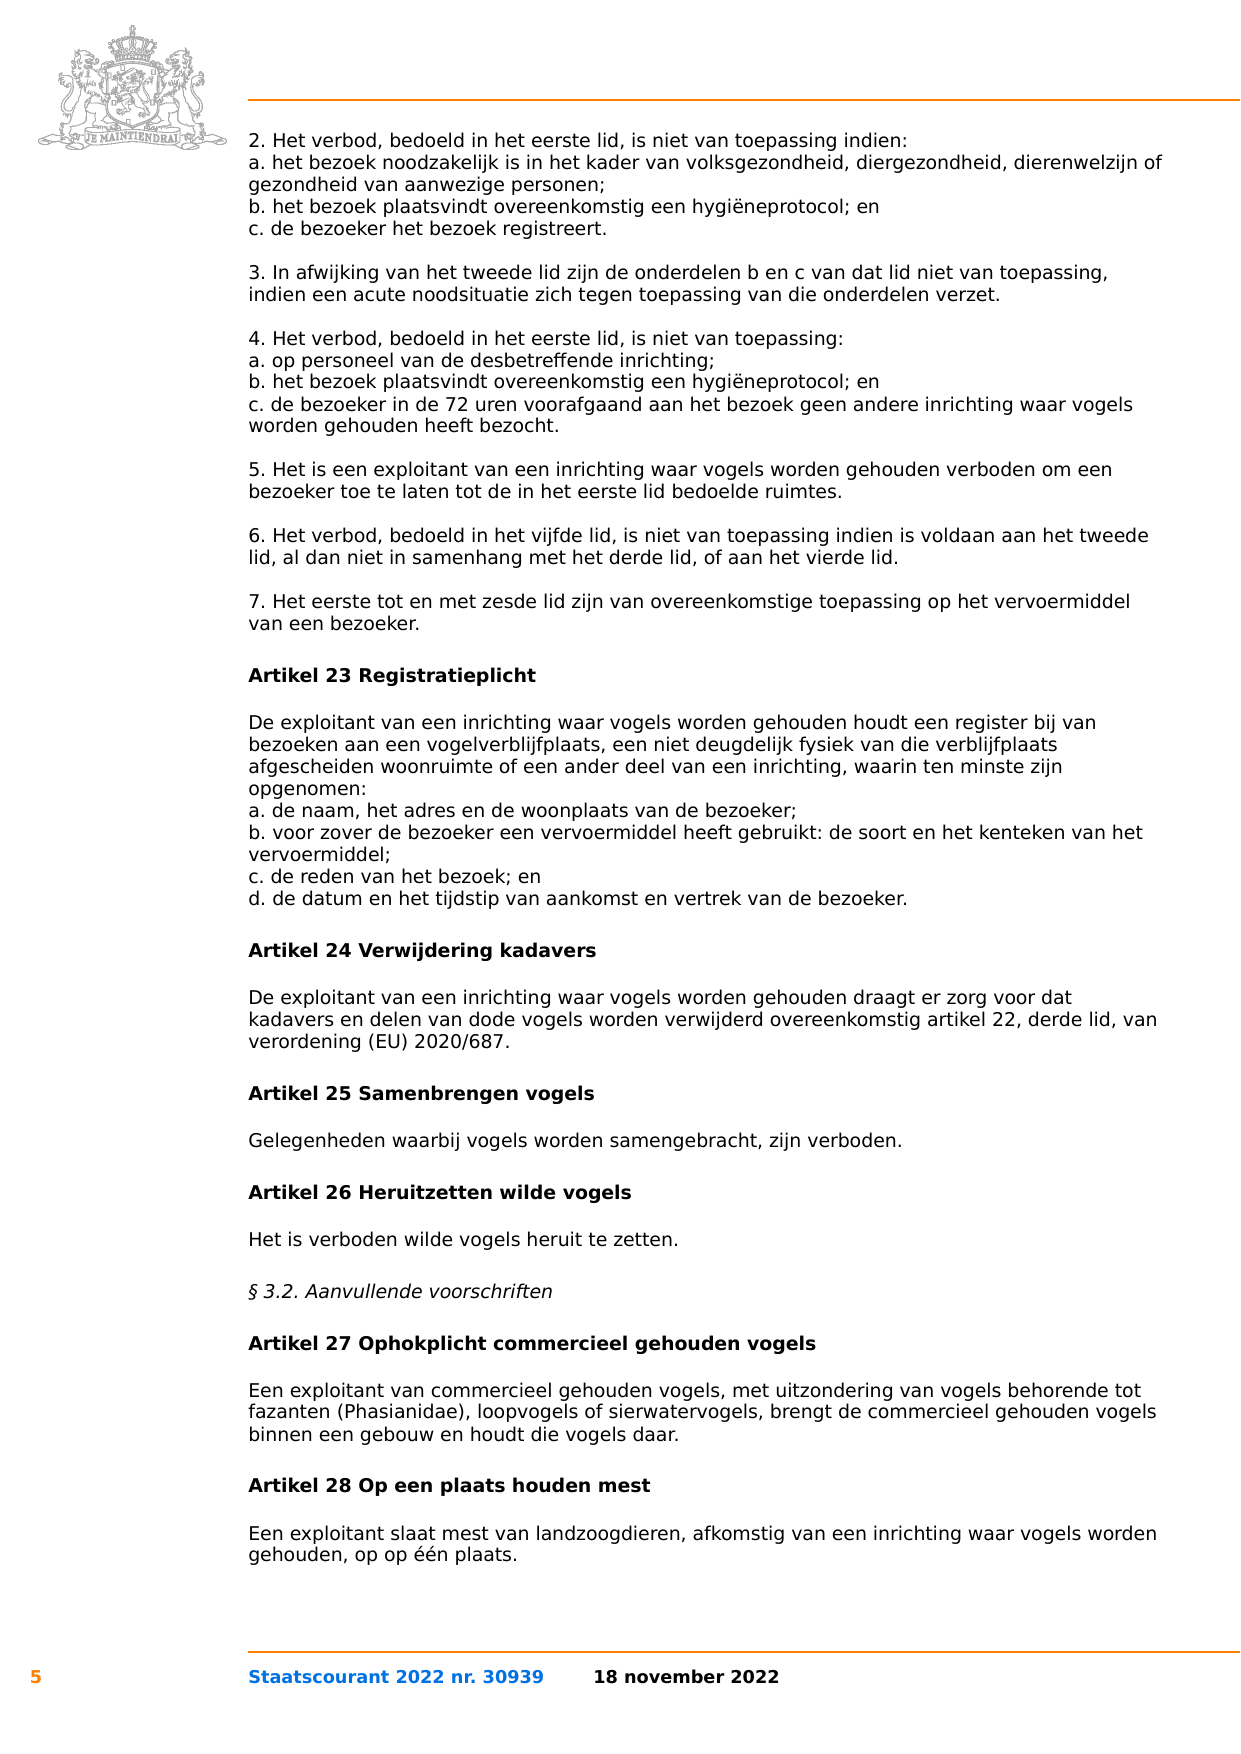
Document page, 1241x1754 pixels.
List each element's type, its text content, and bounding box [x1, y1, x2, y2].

subtitle Artikel 27 Ophokplicht commercieel gehouden vogels [248, 1332, 1163, 1354]
subtitle Artikel 25 Samenbrengen vogels [248, 1083, 1163, 1104]
text a. op personeel van de desbetreffende inrichting; [248, 349, 1163, 371]
text c. de bezoeker het bezoek registreert. [248, 218, 1163, 240]
text 5. Het is een exploitant van een inrichting waar vogels worden gehouden verboden om een bezoeker toe te laten tot de in het eerste lid bedoelde ruimtes. [248, 459, 1163, 503]
text Een exploitant slaat mest van landzoogdieren, afkomstig van een inrichting waar vogels worden gehouden, op op één plaats. [248, 1522, 1163, 1566]
text b. het bezoek plaatsvindt overeenkomstig een hygiëneprotocol; en [248, 371, 1163, 393]
picture [38, 25, 227, 150]
text De exploitant van een inrichting waar vogels worden gehouden houdt een register bij van bezoeken aan een vogelverblijfplaats, een niet deugdelijk fysiek van die verblijfplaats afgescheiden woonruimte of een ander deel van een inrichting, waarin ten minste zijn opgenomen: [248, 712, 1163, 800]
text Het is verboden wilde vogels heruit te zetten. [248, 1228, 1163, 1251]
subtitle Artikel 23 Registratieplicht [248, 665, 1163, 687]
subtitle Artikel 28 Op een plaats houden mest [248, 1475, 1163, 1497]
text b. voor zover de bezoeker een vervoermiddel heeft gebruikt: de soort en het kenteken van het vervoermiddel; [248, 822, 1163, 866]
text 4. Het verbod, bedoeld in het eerste lid, is niet van toepassing: [248, 327, 1163, 349]
text Een exploitant van commercieel gehouden vogels, met uitzondering van vogels behorende tot fazanten (Phasianidae), loopvogels of sierwatervogels, brengt de commercieel gehouden vogels binnen een gebouw en houdt die vogels daar. [248, 1379, 1163, 1445]
subtitle Artikel 24 Verwijdering kadavers [248, 940, 1163, 962]
text 7. Het eerste tot en met zesde lid zijn van overeenkomstige toepassing op het vervoermiddel van een bezoeker. [248, 591, 1163, 635]
subtitle § 3.2. Aanvullende voorschriften [248, 1281, 1163, 1302]
text c. de bezoeker in de 72 uren voorafgaand aan het bezoek geen andere inrichting waar vogels worden gehouden heeft bezocht. [248, 393, 1163, 437]
text Gelegenheden waarbij vogels worden samengebracht, zijn verboden. [248, 1129, 1163, 1152]
text c. de reden van het bezoek; en [248, 866, 1163, 888]
subtitle Artikel 26 Heruitzetten wilde vogels [248, 1182, 1163, 1203]
text d. de datum en het tijdstip van aankomst en vertrek van de bezoeker. [248, 888, 1163, 910]
text b. het bezoek plaatsvindt overeenkomstig een hygiëneprotocol; en [248, 196, 1163, 218]
text De exploitant van een inrichting waar vogels worden gehouden draagt er zorg voor dat kadavers en delen van dode vogels worden verwijderd overeenkomstig artikel 22, derde lid, van verordening (EU) 2020/687. [248, 987, 1163, 1053]
text 3. In afwijking van het tweede lid zijn de onderdelen b en c van dat lid niet van toepassing, indien een acute noodsituatie zich tegen toepassing van die onderdelen verzet. [248, 262, 1163, 306]
text 6. Het verbod, bedoeld in het vijfde lid, is niet van toepassing indien is voldaan aan het tweede lid, al dan niet in samenhang met het derde lid, of aan het vierde lid. [248, 525, 1163, 569]
text 2. Het verbod, bedoeld in het eerste lid, is niet van toepassing indien: [248, 130, 1163, 152]
text a. de naam, het adres en de woonplaats van de bezoeker; [248, 800, 1163, 822]
text a. het bezoek noodzakelijk is in het kader van volksgezondheid, diergezondheid, dierenwelzijn of gezondheid van aanwezige personen; [248, 152, 1163, 196]
